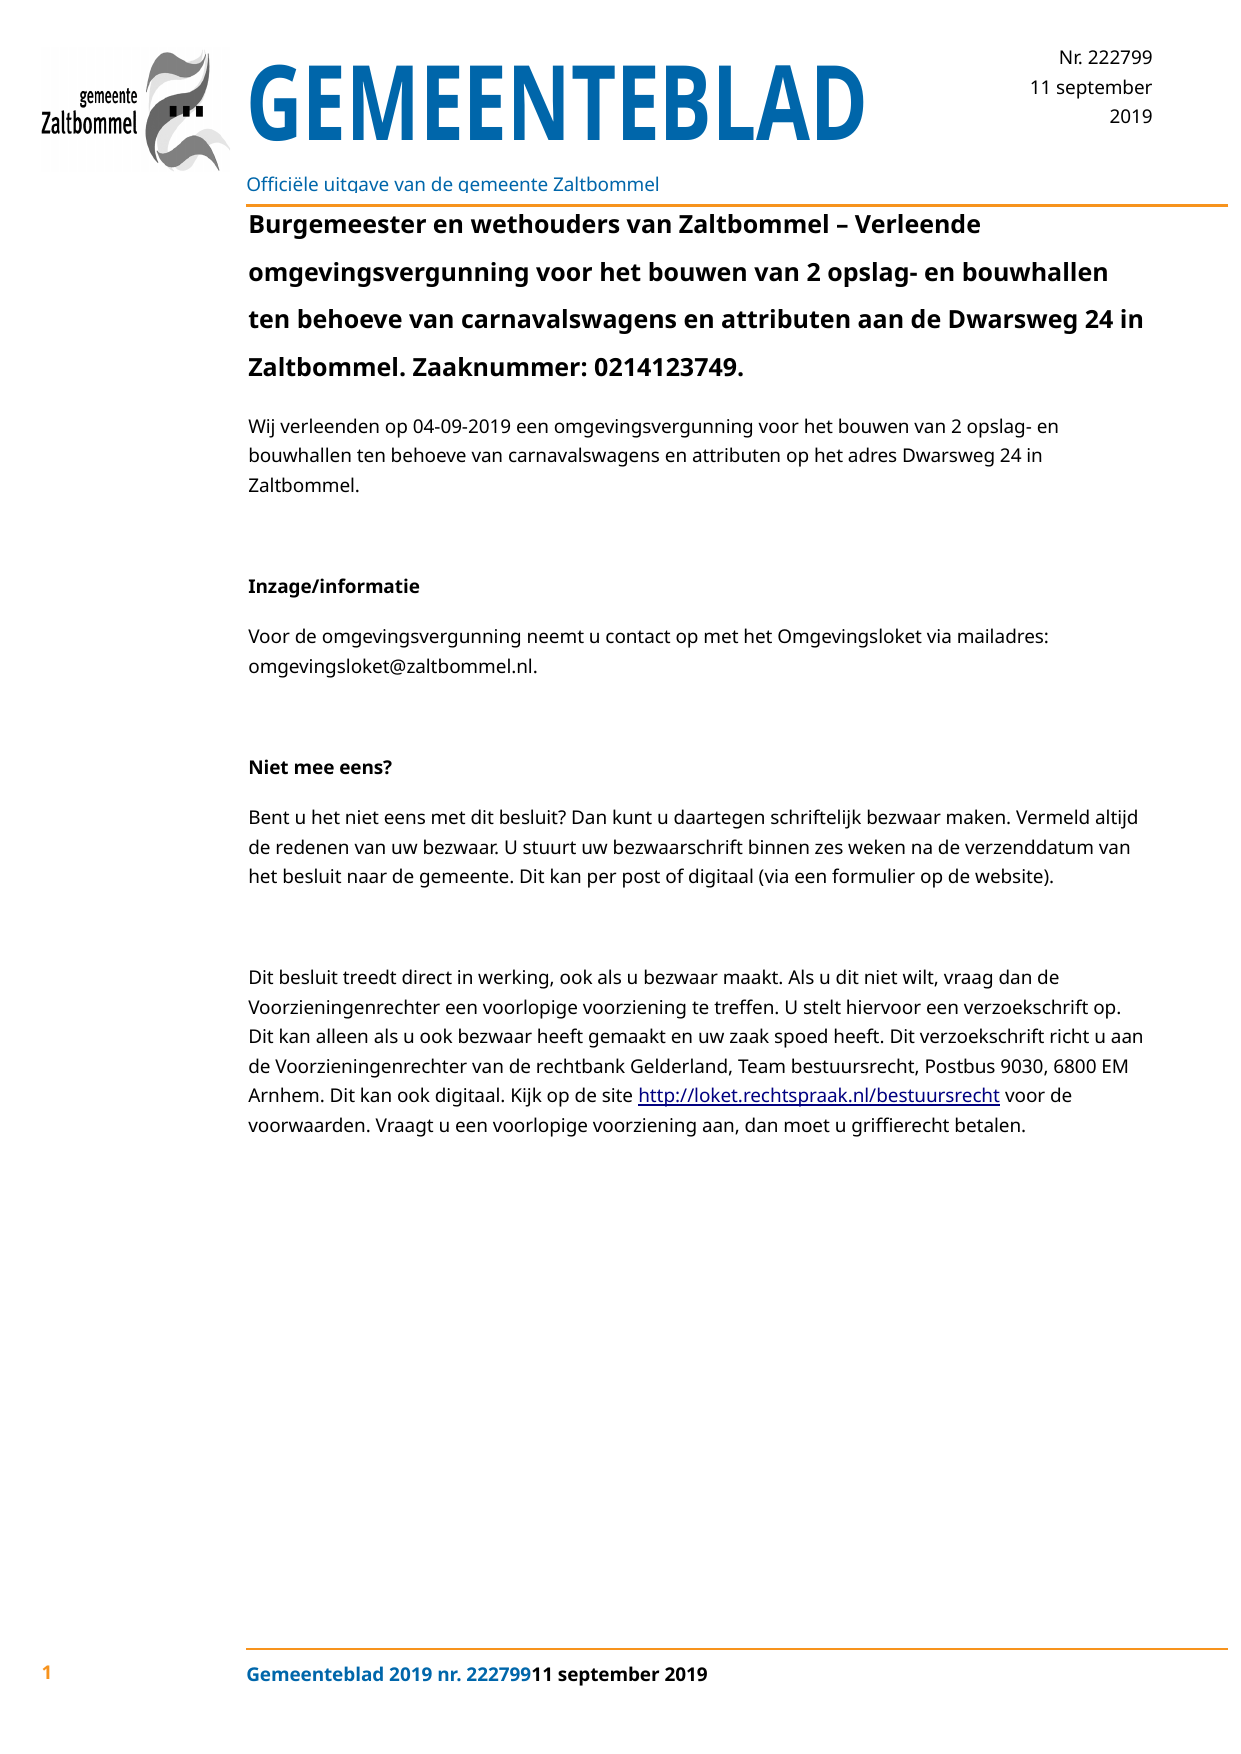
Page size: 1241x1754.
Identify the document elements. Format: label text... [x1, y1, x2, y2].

text Dit besluit treedt direct in werking, ook als u bezwaar maakt. Als u dit niet wilt, vraag dan de Voorzieningenrechter een voorlopige voorziening te treffen. U stelt hiervoor een verzoekschrift op. Dit kan alleen als u ook bezwaar heeft gemaakt en uw zaak spoed heeft. Dit verzoekschrift richt u aan de Voorzieningenrechter van de rechtbank Gelderland, Team bestuursrecht, Postbus 9030, 6800 EM Arnhem. Dit kan ook digitaal. Kijk op de site http://loket.rechtspraak.nl/bestuursrecht voor de voorwaarden. Vraagt u een voorlopige voorziening aan, dan moet u griffierecht betalen. [248, 964, 1152, 1138]
text Burgemeester en wethouders van Zaltbommel – Verleende omgevingsvergunning voor het bouwen van 2 opslag- en bouwhallen ten behoeve van carnavalswagens en attributen aan de Dwarsweg 24 in Zaltbommel. Zaaknummer: 0214123749. [248, 207, 1152, 384]
text Wij verleenden op 04-09-2019 een omgevingsvergunning voor het bouwen van 2 opslag- en bouwhallen ten behoeve van carnavalswagens en attributen op het adres Dwarsweg 24 in Zaltbommel. [248, 413, 1152, 498]
picture [41, 47, 231, 172]
text Niet mee eens? [248, 754, 1152, 780]
text Inzage/informatie [248, 573, 1152, 599]
text Bent u het niet eens met dit besluit? Dan kunt u daartegen schriftelijk bezwaar maken. Vermeld altijd de redenen van uw bezwaar. U stuurt uw bezwaarschrift binnen zes weken na de verzenddatum van het besluit naar de gemeente. Dit kan per post of digitaal (via een formulier op de website). [248, 804, 1152, 889]
text Voor de omgevingsvergunning neemt u contact op met het Omgevingsloket via mailadres: omgevingsloket@zaltbommel.nl. [248, 623, 1152, 679]
